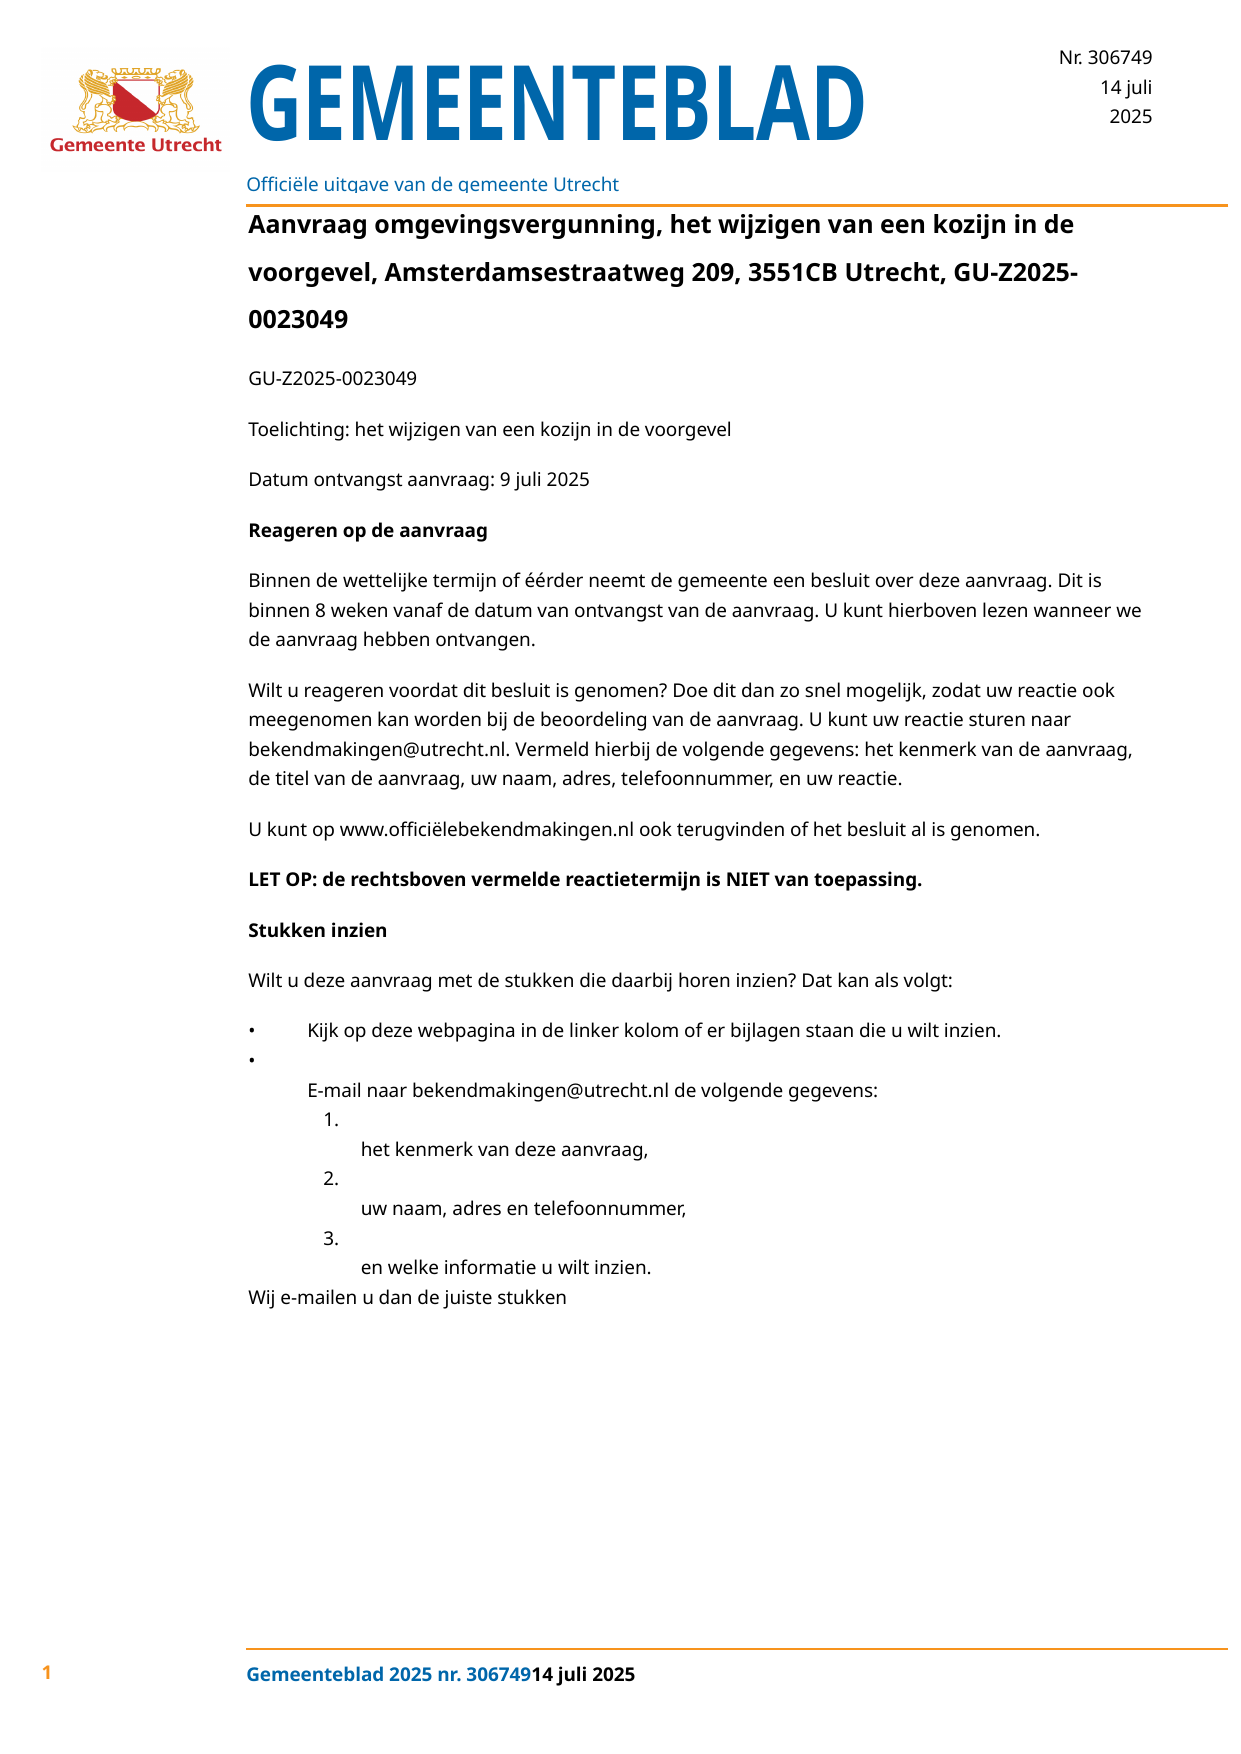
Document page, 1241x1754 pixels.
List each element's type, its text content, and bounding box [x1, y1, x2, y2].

text Wilt u reageren voordat dit besluit is genomen? Doe dit dan zo snel mogelijk, zodat uw reactie ook meegenomen kan worden bij de beoordeling van de aanvraag. U kunt uw reactie sturen naar bekendmakingen@utrecht.nl. Vermeld hierbij de volgende gegevens: het kenmerk van de aanvraag, de titel van de aanvraag, uw naam, adres, telefoonnummer, en uw reactie. [248, 677, 1152, 791]
text LET OP: de rechtsboven vermelde reactietermijn is NIET van toepassing. [248, 866, 1152, 892]
list E-mail naar bekendmakingen@utrecht.nl de volgende gegevens: [248, 1077, 1152, 1102]
text Reageren op de aanvraag [248, 517, 1152, 542]
list Kijk op deze webpagina in de linker kolom of er bijlagen staan die u wilt inzien. [248, 1018, 1152, 1043]
text Binnen de wettelijke termijn of éérder neemt de gemeente een besluit over deze aanvraag. Dit is binnen 8 weken vanaf de datum van ontvangst van de aanvraag. U kunt hierboven lezen wanneer we de aanvraag hebben ontvangen. [248, 567, 1152, 652]
text GU-Z2025-0023049 [248, 366, 1152, 391]
text Aanvraag omgevingsvergunning, het wijzigen van een kozijn in de voorgevel, Amsterdamsestraatweg 209, 3551CB Utrecht, GU-Z2025-0023049 [248, 207, 1152, 336]
text Stukken inzien [248, 917, 1152, 942]
list uw naam, adres en telefoonnummer, [323, 1195, 1152, 1221]
list het kenmerk van deze aanvraag, [323, 1136, 1152, 1162]
text Toelichting: het wijzigen van een kozijn in de voorgevel [248, 416, 1152, 442]
text Wij e-mailen u dan de juiste stukken [248, 1284, 1152, 1309]
picture [41, 47, 231, 172]
text Wilt u deze aanvraag met de stukken die daarbij horen inzien? Dat kan als volgt: [248, 967, 1152, 993]
list en welke informatie u wilt inzien. [323, 1254, 1152, 1280]
text U kunt op www.officiëlebekendmakingen.nl ook terugvinden of het besluit al is genomen. [248, 816, 1152, 842]
text Datum ontvangst aanvraag: 9 juli 2025 [248, 466, 1152, 492]
